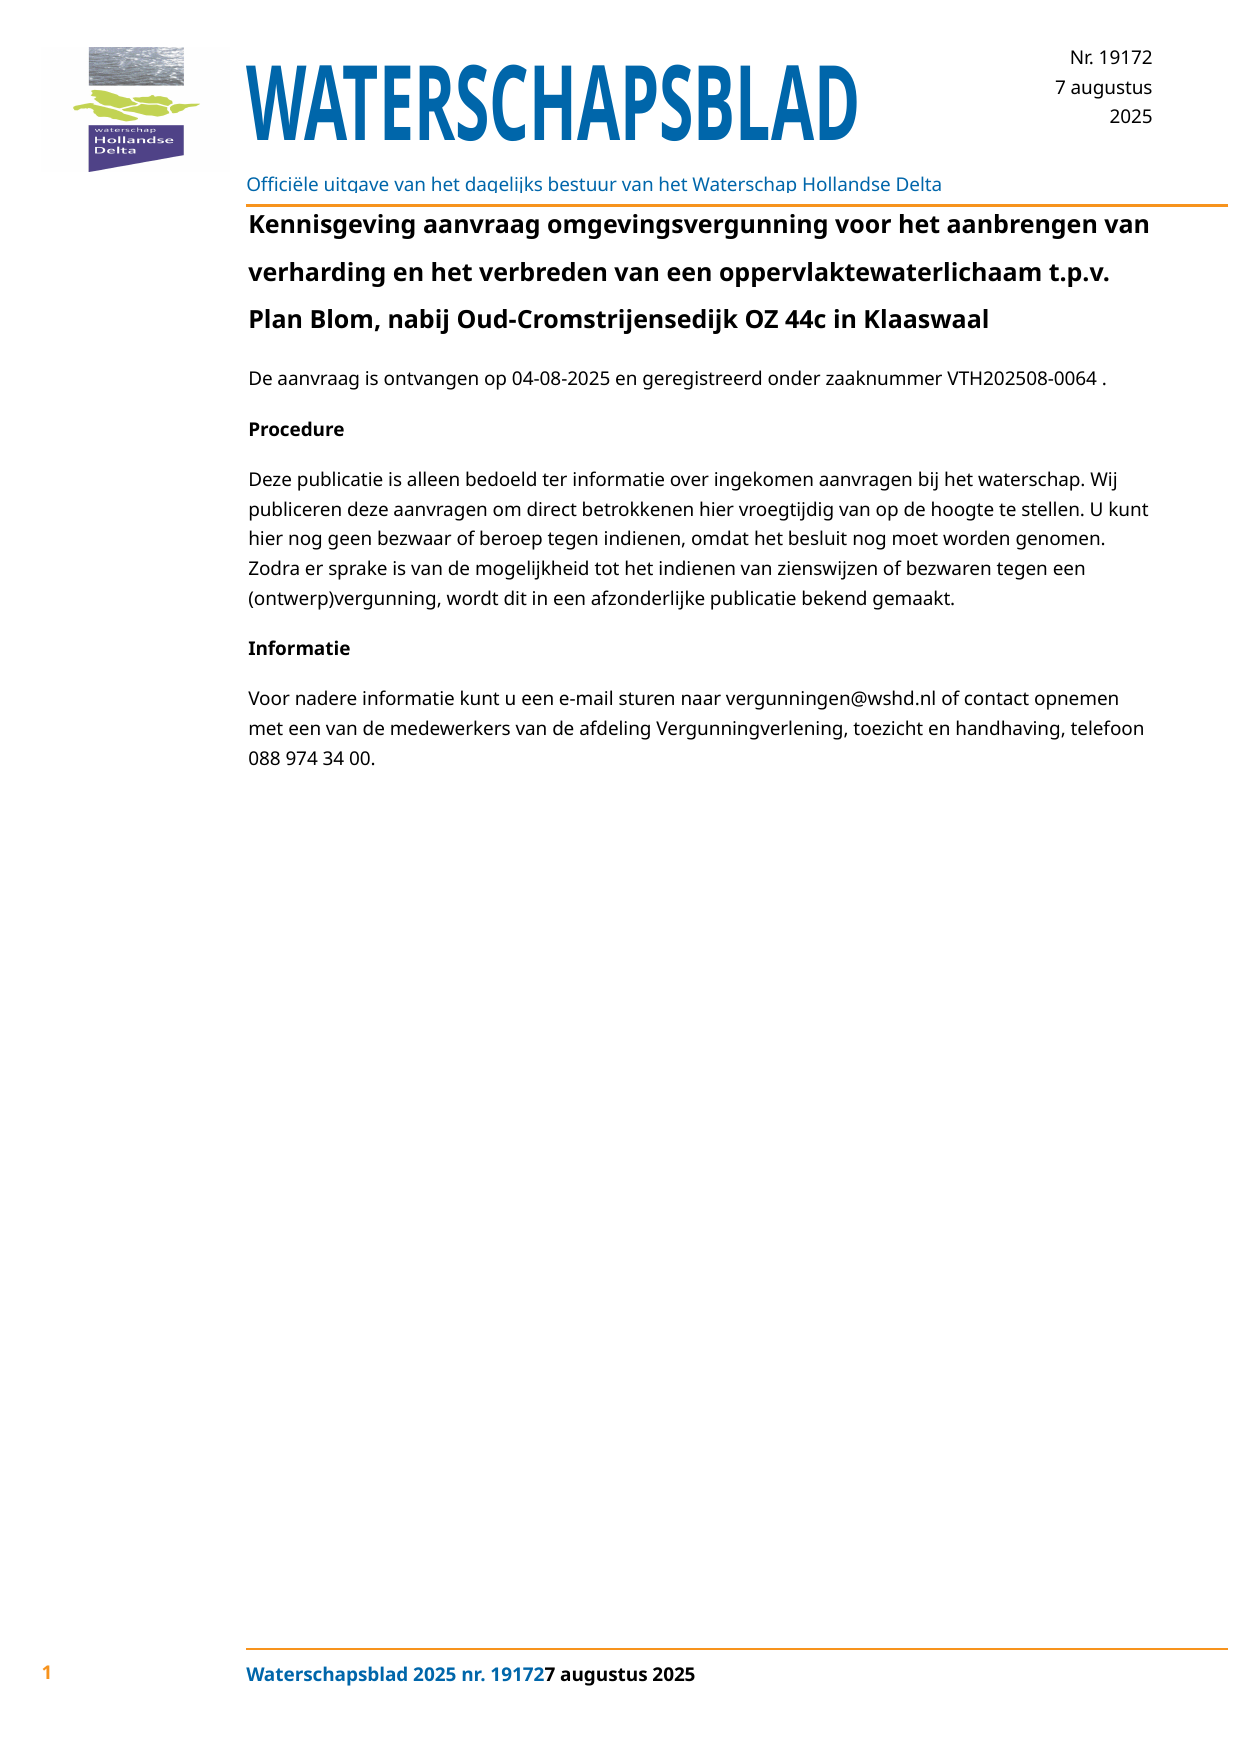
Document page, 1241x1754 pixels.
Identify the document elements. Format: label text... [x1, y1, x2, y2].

text Voor nadere informatie kunt u een e-mail sturen naar vergunningen@wshd.nl of contact opnemen met een van de medewerkers van de afdeling Vergunningverlening, toezicht en handhaving, telefoon 088 974 34 00. [248, 686, 1152, 770]
text Informatie [248, 635, 1152, 661]
text Kennisgeving aanvraag omgevingsvergunning voor het aanbrengen van verharding en het verbreden van een oppervlaktewaterlichaam t.p.v. Plan Blom, nabij Oud-Cromstrijensedijk OZ 44c in Klaaswaal [248, 207, 1152, 336]
picture [41, 47, 231, 172]
text De aanvraag is ontvangen op 04-08-2025 en geregistreerd onder zaaknummer VTH202508-0064 . [248, 366, 1152, 391]
text Deze publicatie is alleen bedoeld ter informatie over ingekomen aanvragen bij het waterschap. Wij publiceren deze aanvragen om direct betrokkenen hier vroegtijdig van op de hoogte te stellen. U kunt hier nog geen bezwaar of beroep tegen indienen, omdat het besluit nog moet worden genomen. Zodra er sprake is van de mogelijkheid tot het indienen van zienswijzen of bezwaren tegen een (ontwerp)vergunning, wordt dit in een afzonderlijke publicatie bekend gemaakt. [248, 466, 1152, 610]
text Procedure [248, 416, 1152, 442]
